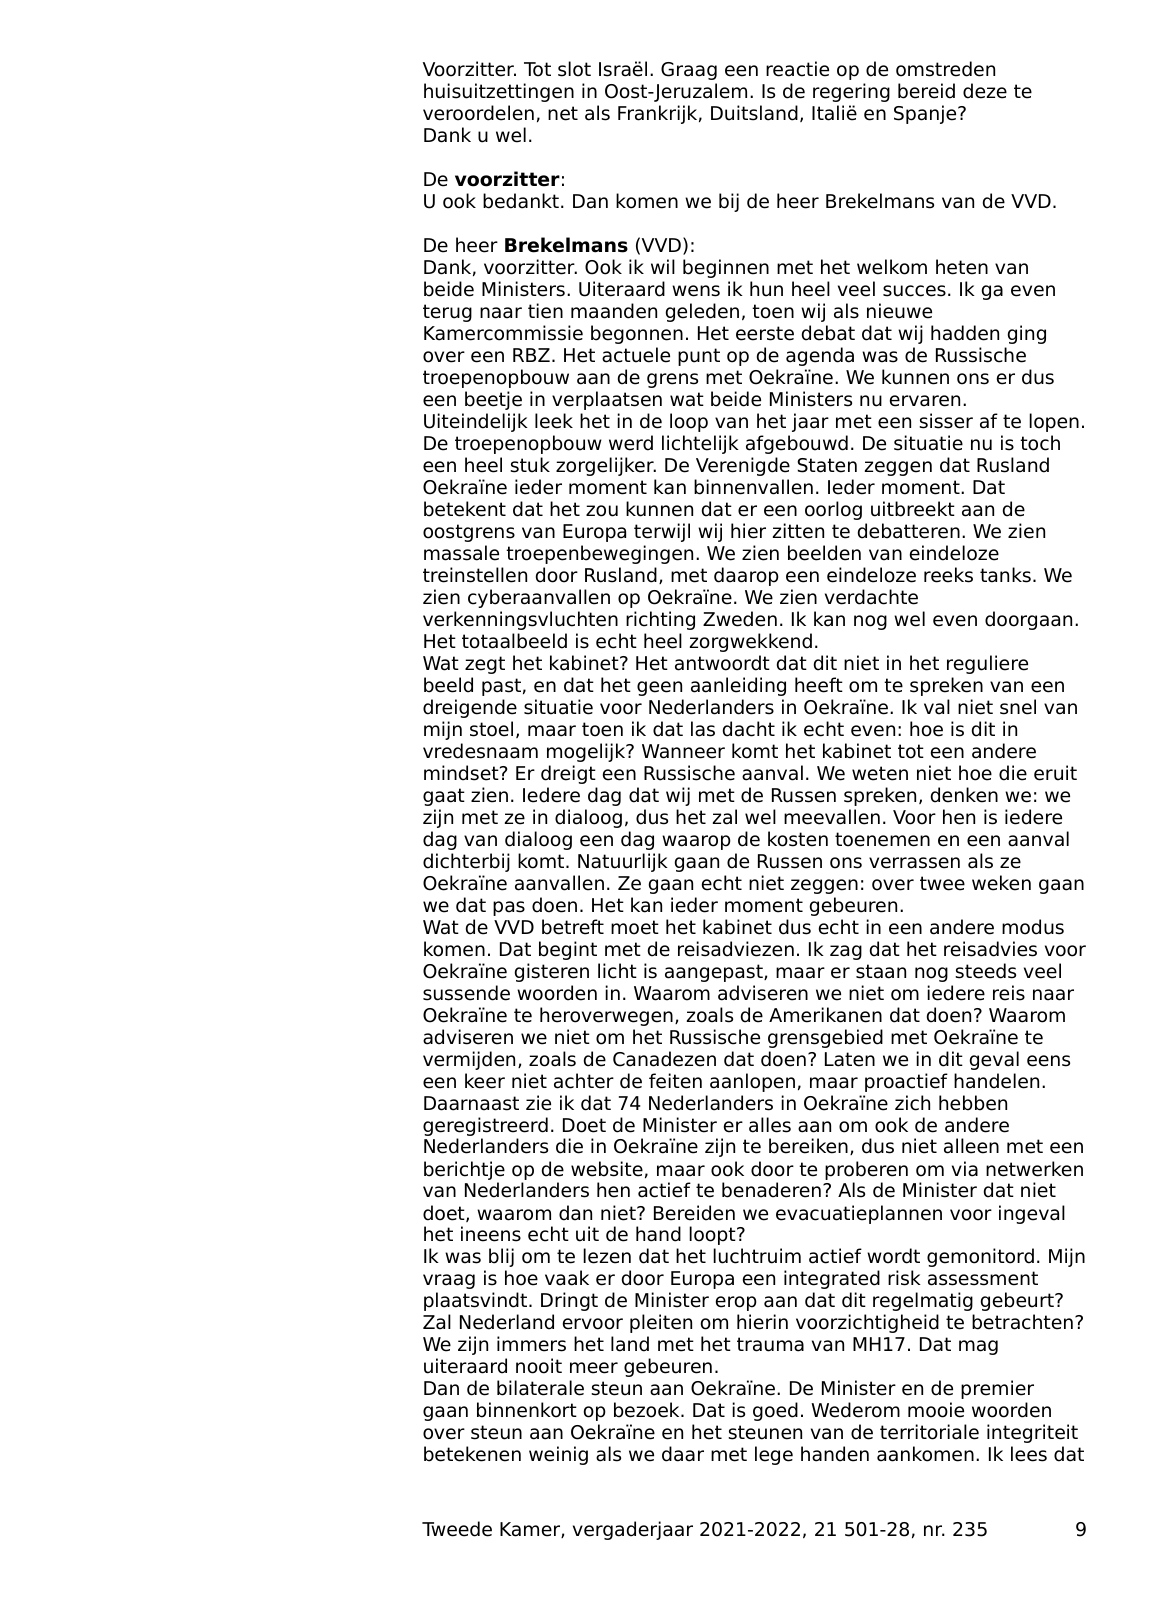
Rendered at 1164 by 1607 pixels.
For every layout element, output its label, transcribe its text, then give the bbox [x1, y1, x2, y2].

text De heer Brekelmans (VVD): [422, 235, 1087, 257]
text Wat zegt het kabinet? Het antwoordt dat dit niet in het reguliere beeld past, en dat het geen aanleiding heeft om te spreken van een dreigende situatie voor Nederlanders in Oekraïne. Ik val niet snel van mijn stoel, maar toen ik dat las dacht ik echt even: hoe is dit in vredesnaam mogelijk? Wanneer komt het kabinet tot een andere mindset? Er dreigt een Russische aanval. We weten niet hoe die eruit gaat zien. Iedere dag dat wij met de Russen spreken, denken we: we zijn met ze in dialoog, dus het zal wel meevallen. Voor hen is iedere dag van dialoog een dag waarop de kosten toenemen en een aanval dichterbij komt. Natuurlijk gaan de Russen ons verrassen als ze Oekraïne aanvallen. Ze gaan echt niet zeggen: over twee weken gaan we dat pas doen. Het kan ieder moment gebeuren. [422, 653, 1087, 917]
text De voorzitter: [422, 169, 1087, 191]
text Dan de bilaterale steun aan Oekraïne. De Minister en de premier gaan binnenkort op bezoek. Dat is goed. Wederom mooie woorden over steun aan Oekraïne en het steunen van de territoriale integriteit betekenen weinig als we daar met lege handen aankomen. Ik lees dat [422, 1378, 1087, 1466]
text Uiteindelijk leek het in de loop van het jaar met een sisser af te lopen. De troepenopbouw werd lichtelijk afgebouwd. De situatie nu is toch een heel stuk zorgelijker. De Verenigde Staten zeggen dat Rusland Oekraïne ieder moment kan binnenvallen. Ieder moment. Dat betekent dat het zou kunnen dat er een oorlog uitbreekt aan de oostgrens van Europa terwijl wij hier zitten te debatteren. We zien massale troepenbewegingen. We zien beelden van eindeloze treinstellen door Rusland, met daarop een eindeloze reeks tanks. We zien cyberaanvallen op Oekraïne. We zien verdachte verkenningsvluchten richting Zweden. Ik kan nog wel even doorgaan. Het totaalbeeld is echt heel zorgwekkend. [422, 411, 1087, 653]
text Dank, voorzitter. Ook ik wil beginnen met het welkom heten van beide Ministers. Uiteraard wens ik hun heel veel succes. Ik ga even terug naar tien maanden geleden, toen wij als nieuwe Kamercommissie begonnen. Het eerste debat dat wij hadden ging over een RBZ. Het actuele punt op de agenda was de Russische troepenopbouw aan de grens met Oekraïne. We kunnen ons er dus een beetje in verplaatsen wat beide Ministers nu ervaren. [422, 257, 1087, 411]
text Voorzitter. Tot slot Israël. Graag een reactie op de omstreden huisuitzettingen in Oost-Jeruzalem. Is de regering bereid deze te veroordelen, net als Frankrijk, Duitsland, Italië en Spanje? [422, 59, 1087, 125]
text U ook bedankt. Dan komen we bij de heer Brekelmans van de VVD. [422, 191, 1087, 213]
text Daarnaast zie ik dat 74 Nederlanders in Oekraïne zich hebben geregistreerd. Doet de Minister er alles aan om ook de andere Nederlanders die in Oekraïne zijn te bereiken, dus niet alleen met een berichtje op de website, maar ook door te proberen om via netwerken van Nederlanders hen actief te benaderen? Als de Minister dat niet doet, waarom dan niet? Bereiden we evacuatieplannen voor ingeval het ineens echt uit de hand loopt? [422, 1092, 1087, 1246]
text Wat de VVD betreft moet het kabinet dus echt in een andere modus komen. Dat begint met de reisadviezen. Ik zag dat het reisadvies voor Oekraïne gisteren licht is aangepast, maar er staan nog steeds veel sussende woorden in. Waarom adviseren we niet om iedere reis naar Oekraïne te heroverwegen, zoals de Amerikanen dat doen? Waarom adviseren we niet om het Russische grensgebied met Oekraïne te vermijden, zoals de Canadezen dat doen? Laten we in dit geval eens een keer niet achter de feiten aanlopen, maar proactief handelen. [422, 917, 1087, 1092]
text Dank u wel. [422, 125, 1087, 147]
text Ik was blij om te lezen dat het luchtruim actief wordt gemonitord. Mijn vraag is hoe vaak er door Europa een integrated risk assessment plaatsvindt. Dringt de Minister erop aan dat dit regelmatig gebeurt? Zal Nederland ervoor pleiten om hierin voorzichtigheid te betrachten? We zijn immers het land met het trauma van MH17. Dat mag uiteraard nooit meer gebeuren. [422, 1246, 1087, 1378]
